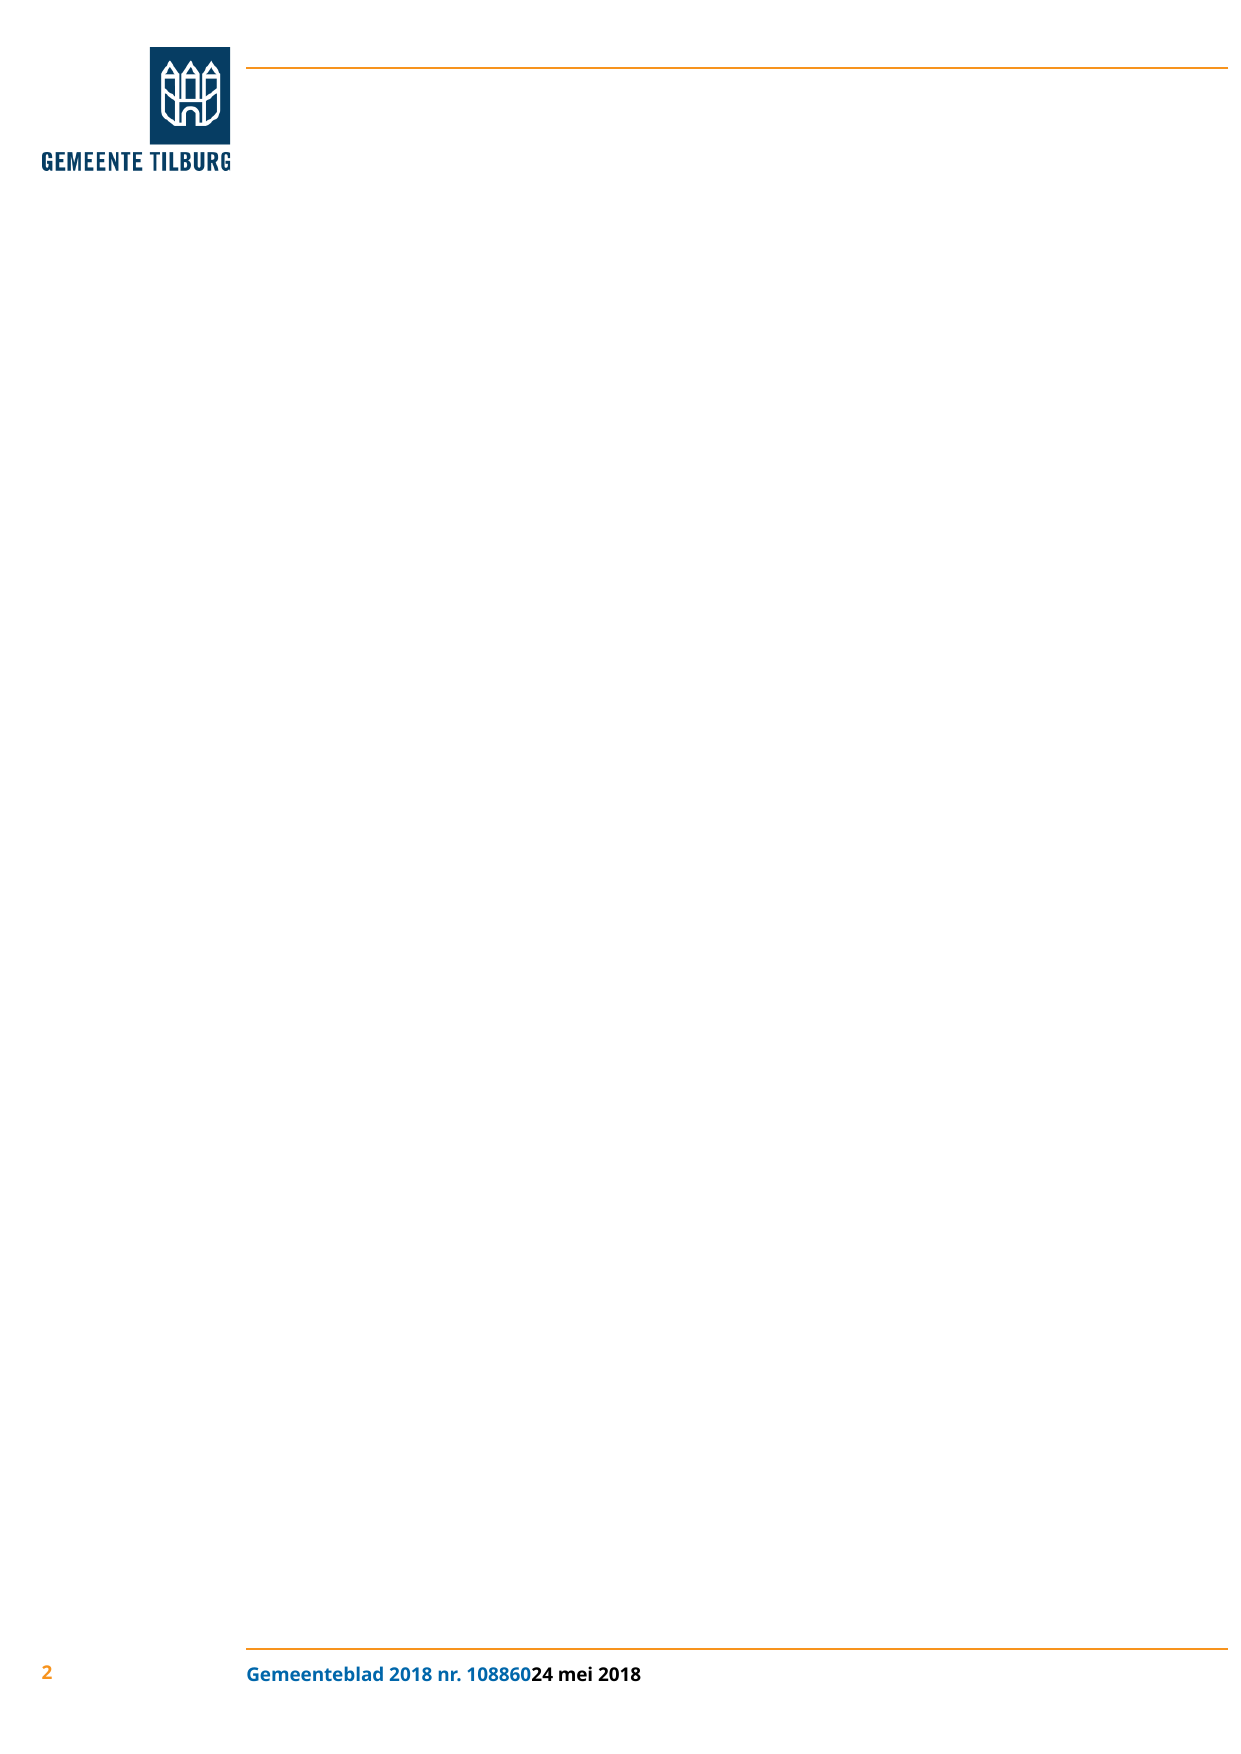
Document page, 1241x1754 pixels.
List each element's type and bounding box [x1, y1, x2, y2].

picture [41, 47, 231, 172]
